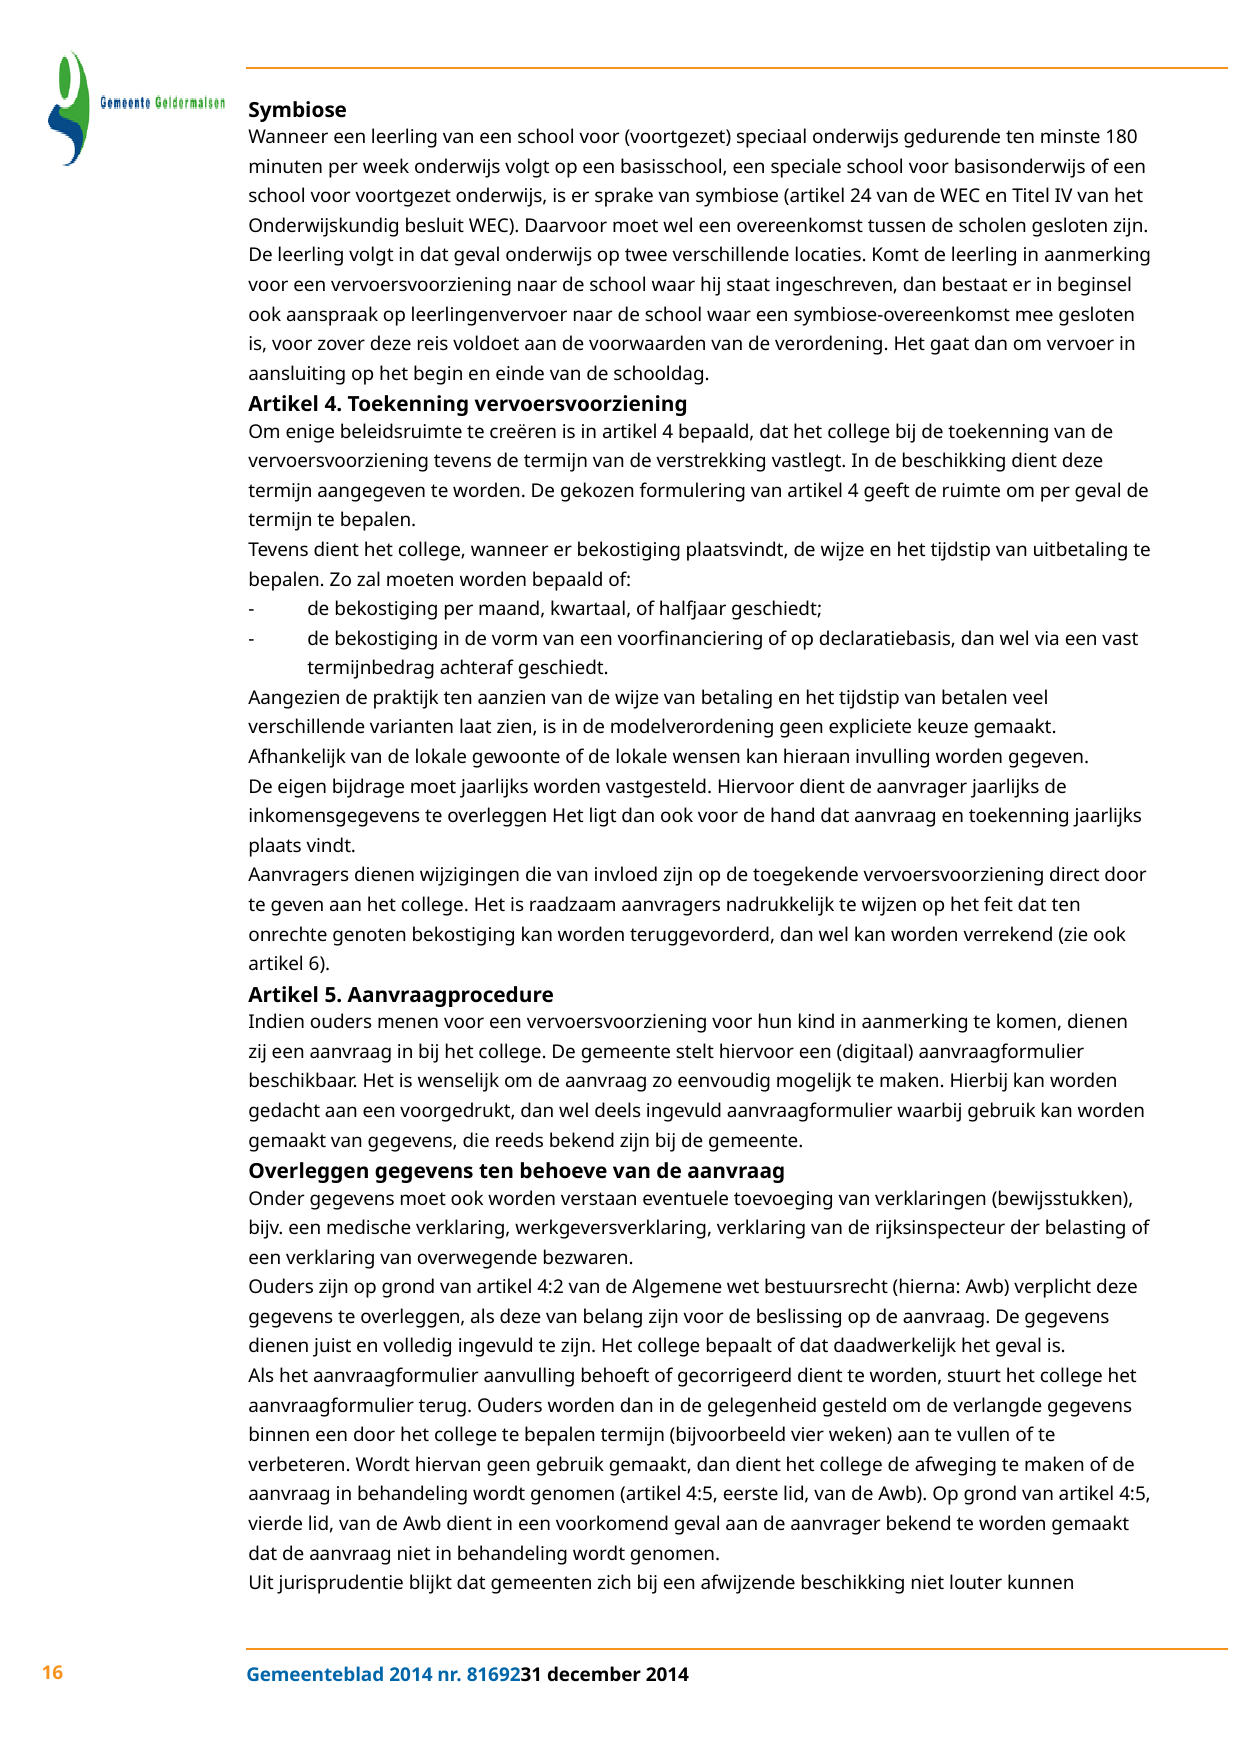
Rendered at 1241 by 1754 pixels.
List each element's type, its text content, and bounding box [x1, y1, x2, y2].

text Artikel 4. Toekenning vervoersvoorziening [248, 389, 1152, 418]
text De eigen bijdrage moet jaarlijks worden vastgesteld. Hiervoor dient de aanvrager jaarlijks de inkomensgegevens te overleggen Het ligt dan ook voor de hand dat aanvraag en toekenning jaarlijks plaats vindt. [248, 773, 1152, 858]
list de bekostiging in de vorm van een voorfinanciering of op declaratiebasis, dan wel via een vast termijnbedrag achteraf geschiedt. [248, 625, 1152, 680]
text Onder gegevens moet ook worden verstaan eventuele toevoeging van verklaringen (bewijsstukken), bijv. een medische verklaring, werkgeversverklaring, verklaring van de rijksinspecteur der belasting of een verklaring van overwegende bezwaren. [248, 1185, 1152, 1270]
text Symbiose [248, 95, 1152, 123]
text Aangezien de praktijk ten aanzien van de wijze van betaling en het tijdstip van betalen veel verschillende varianten laat zien, is in de modelverordening geen expliciete keuze gemaakt. Afhankelijk van de lokale gewoonte of de lokale wensen kan hieraan invulling worden gegeven. [248, 684, 1152, 769]
list de bekostiging per maand, kwartaal, of halfjaar geschiedt; [248, 595, 1152, 621]
text Als het aanvraagformulier aanvulling behoeft of gecorrigeerd dient te worden, stuurt het college het aanvraagformulier terug. Ouders worden dan in de gelegenheid gesteld om de verlangde gegevens binnen een door het college te bepalen termijn (bijvoorbeeld vier weken) aan te vullen of te verbeteren. Wordt hiervan geen gebruik gemaakt, dan dient het college de afweging te maken of de aanvraag in behandeling wordt genomen (artikel 4:5, eerste lid, van de Awb). Op grond van artikel 4:5, vierde lid, van de Awb dient in een voorkomend geval aan de aanvrager bekend te worden gemaakt dat de aanvraag niet in behandeling wordt genomen. [248, 1362, 1152, 1566]
text Ouders zijn op grond van artikel 4:2 van de Algemene wet bestuursrecht (hierna: Awb) verplicht deze gegevens te overleggen, als deze van belang zijn voor de beslissing op de aanvraag. De gegevens dienen juist en volledig ingevuld te zijn. Het college bepaalt of dat daadwerkelijk het geval is. [248, 1273, 1152, 1358]
text Aanvragers dienen wijzigingen die van invloed zijn op de toegekende vervoersvoorziening direct door te geven aan het college. Het is raadzaam aanvragers nadrukkelijk te wijzen op het feit dat ten onrechte genoten bekostiging kan worden teruggevorderd, dan wel kan worden verrekend (zie ook artikel 6). [248, 862, 1152, 976]
text Tevens dient het college, wanneer er bekostiging plaatsvindt, de wijze en het tijdstip van uitbetaling te bepalen. Zo zal moeten worden bepaald of: [248, 536, 1152, 592]
text Wanneer een leerling van een school voor (voortgezet) speciaal onderwijs gedurende ten minste 180 minuten per week onderwijs volgt op een basisschool, een speciale school voor basisonderwijs of een school voor voortgezet onderwijs, is er sprake van symbiose (artikel 24 van de WEC en Titel IV van het Onderwijskundig besluit WEC). Daarvoor moet wel een overeenkomst tussen de scholen gesloten zijn. De leerling volgt in dat geval onderwijs op twee verschillende locaties. Komt de leerling in aanmerking voor een vervoersvoorziening naar de school waar hij staat ingeschreven, dan bestaat er in beginsel ook aanspraak op leerlingenvervoer naar de school waar een symbiose-overeenkomst mee gesloten is, voor zover deze reis voldoet aan de voorwaarden van de verordening. Het gaat dan om vervoer in aansluiting op het begin en einde van de schooldag. [248, 123, 1152, 386]
text Overleggen gegevens ten behoeve van de aanvraag [248, 1156, 1152, 1185]
text Om enige beleidsruimte te creëren is in artikel 4 bepaald, dat het college bij de toekenning van de vervoersvoorziening tevens de termijn van de verstrekking vastlegt. In de beschikking dient deze termijn aangegeven te worden. De gekozen formulering van artikel 4 geeft de ruimte om per geval de termijn te bepalen. [248, 418, 1152, 532]
text Artikel 5. Aanvraagprocedure [248, 980, 1152, 1008]
text Uit jurisprudentie blijkt dat gemeenten zich bij een afwijzende beschikking niet louter kunnen [248, 1569, 1152, 1595]
text Indien ouders menen voor een vervoersvoorziening voor hun kind in aanmerking te komen, dienen zij een aanvraag in bij het college. De gemeente stelt hiervoor een (digitaal) aanvraagformulier beschikbaar. Het is wenselijk om de aanvraag zo eenvoudig mogelijk te maken. Hierbij kan worden gedacht aan een voorgedrukt, dan wel deels ingevuld aanvraagformulier waarbij gebruik kan worden gemaakt van gegevens, die reeds bekend zijn bij de gemeente. [248, 1008, 1152, 1152]
picture [41, 47, 231, 172]
